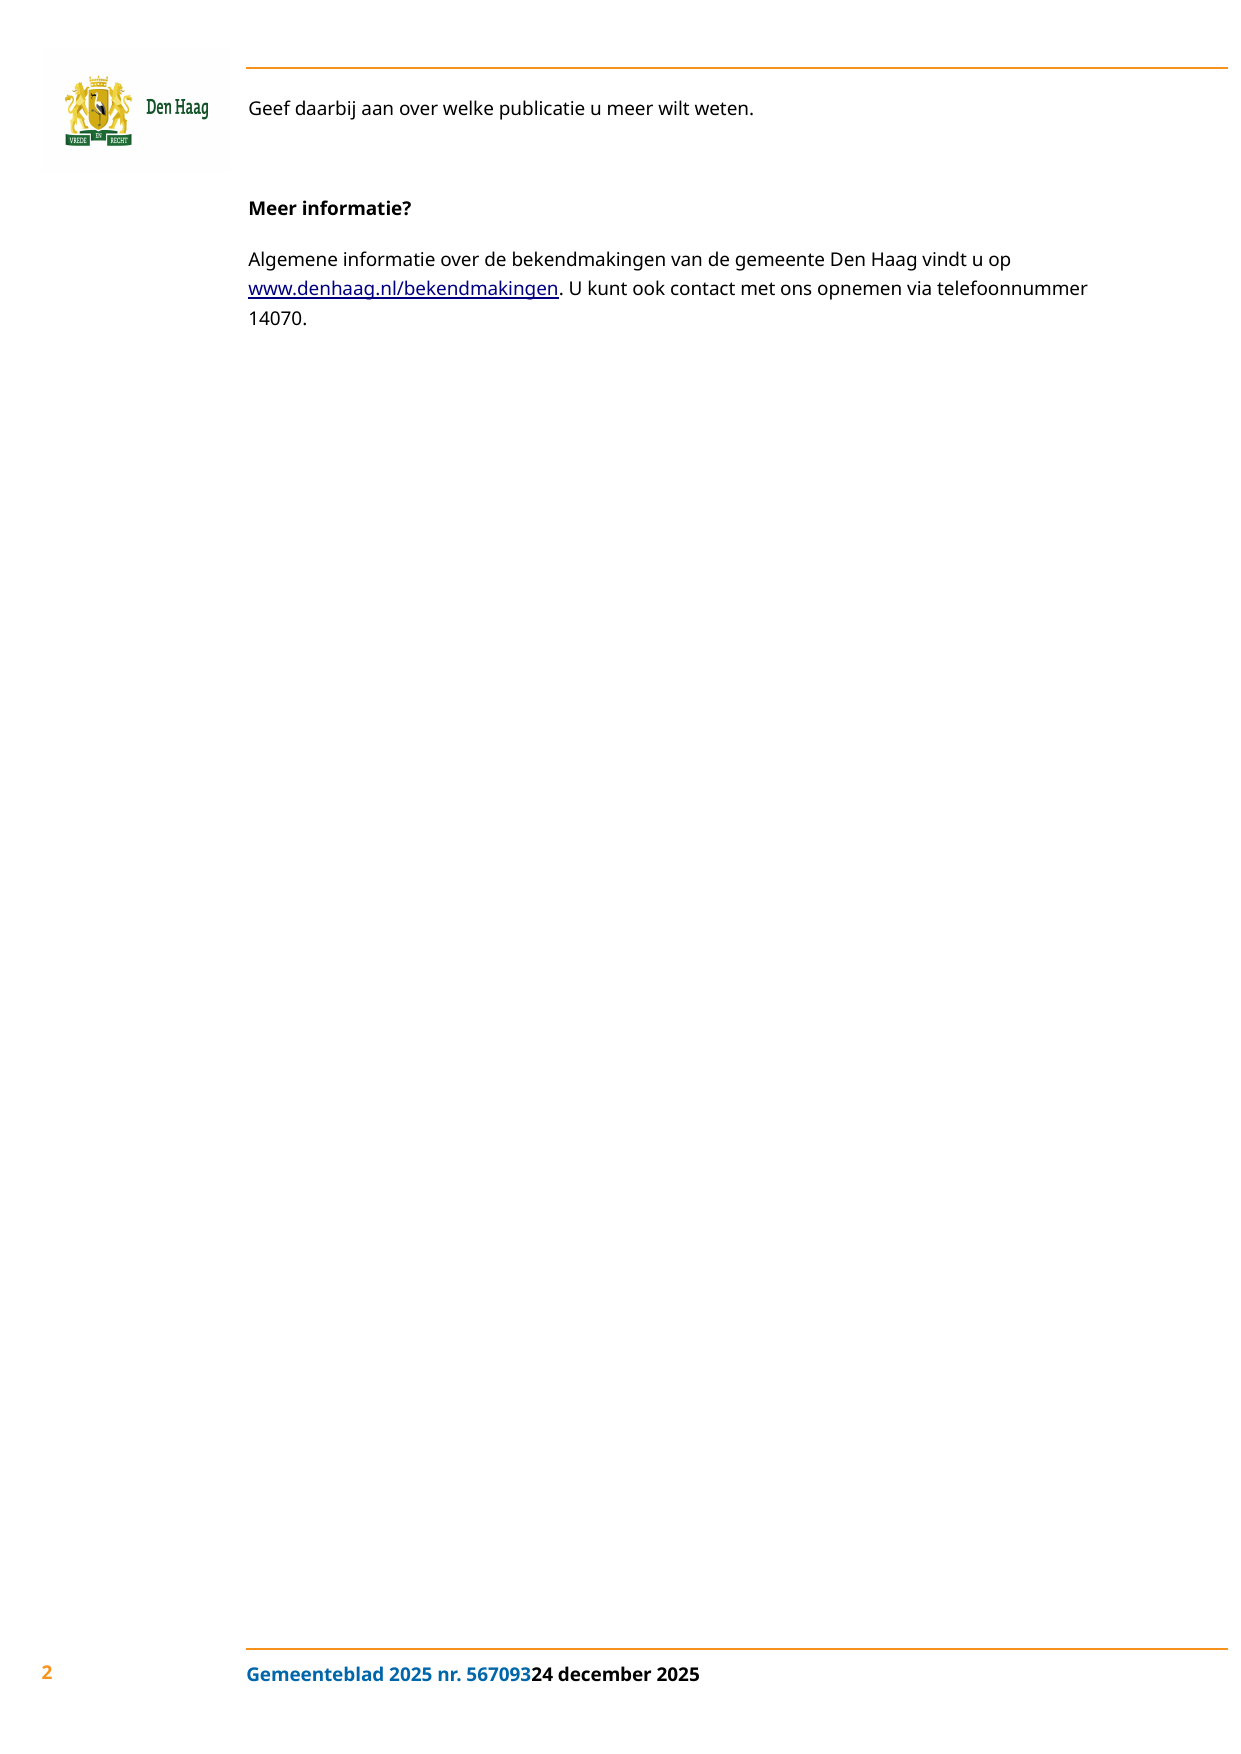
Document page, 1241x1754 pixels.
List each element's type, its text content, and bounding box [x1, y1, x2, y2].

text Geef daarbij aan over welke publicatie u meer wilt weten. [248, 95, 1152, 121]
text Meer informatie? [248, 196, 1152, 221]
picture [41, 47, 231, 172]
text Algemene informatie over de bekendmakingen van de gemeente Den Haag vindt u op www.denhaag.nl/bekendmakingen. U kunt ook contact met ons opnemen via telefoonnummer 14070. [248, 246, 1152, 331]
